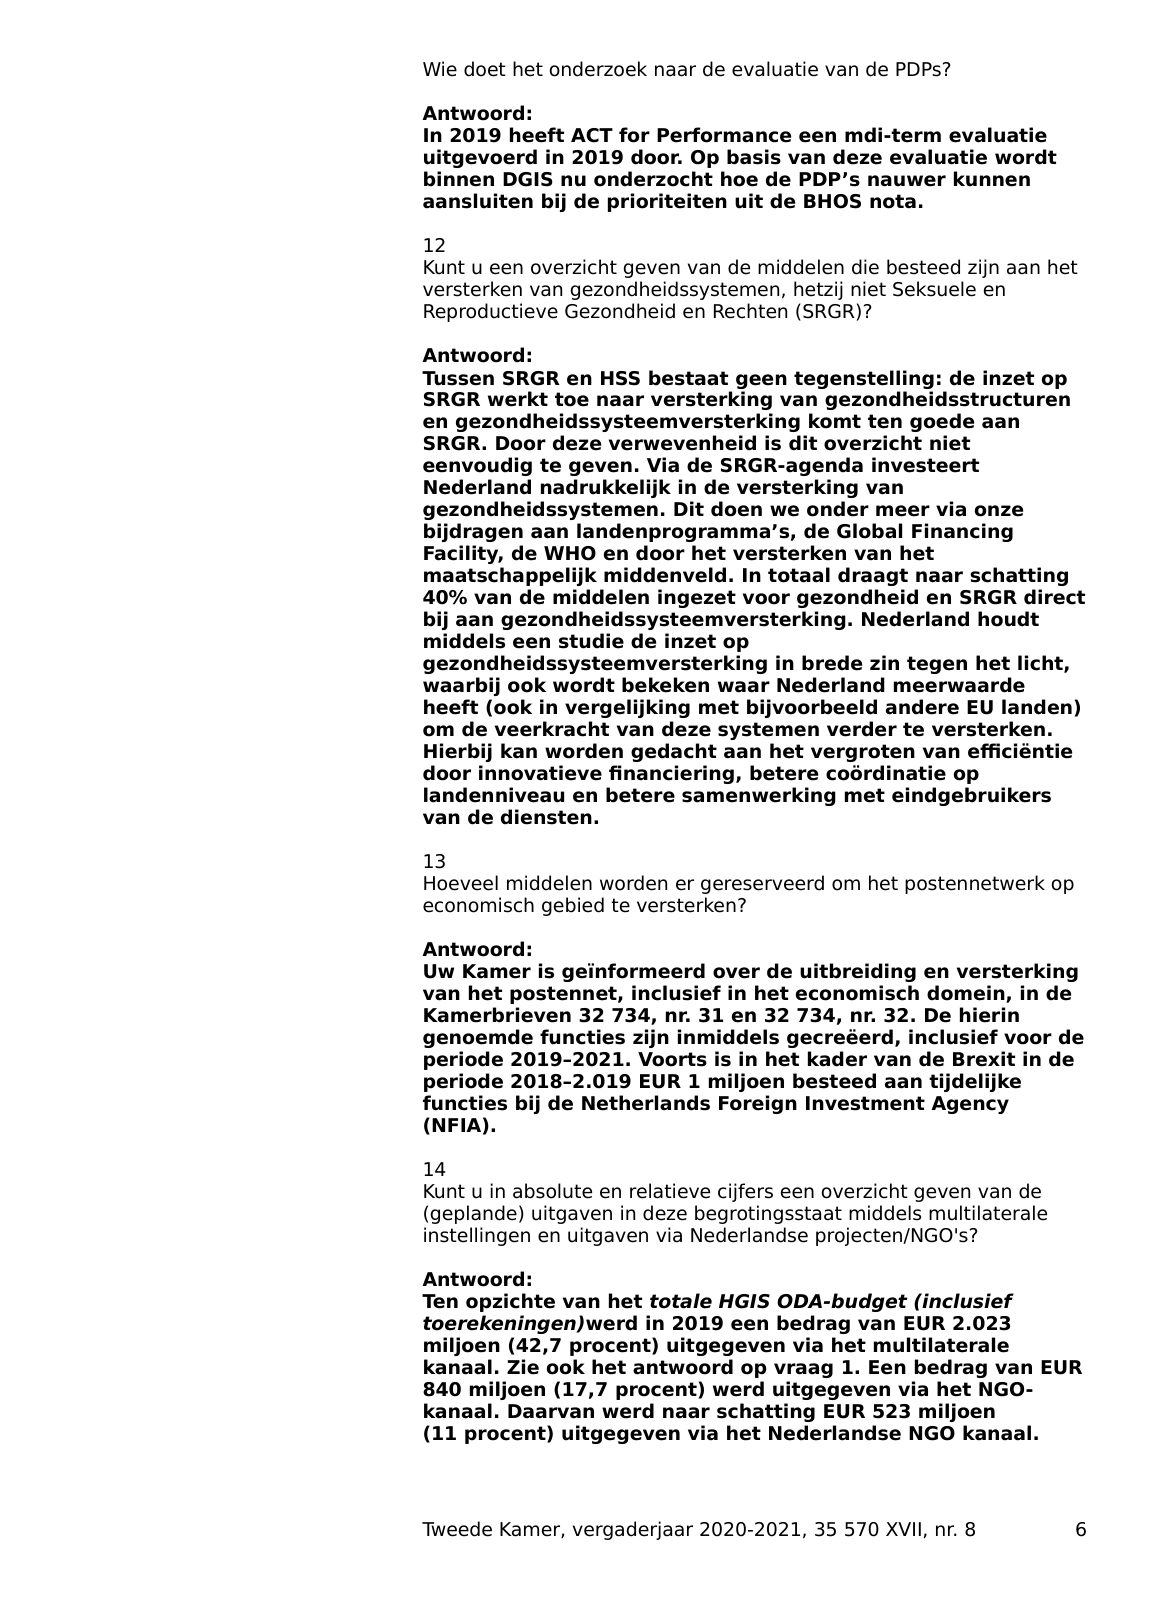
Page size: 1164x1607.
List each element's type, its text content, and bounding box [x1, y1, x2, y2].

text Antwoord: [422, 939, 1087, 961]
text Hoeveel middelen worden er gereserveerd om het postennetwerk op economisch gebied te versterken? [422, 873, 1087, 917]
text Tussen SRGR en HSS bestaat geen tegenstelling: de inzet op SRGR werkt toe naar versterking van gezondheidsstructuren en gezondheidssysteemversterking komt ten goede aan SRGR. Door deze verwevenheid is dit overzicht niet eenvoudig te geven. Via de SRGR-agenda investeert Nederland nadrukkelijk in de versterking van gezondheidssystemen. Dit doen we onder meer via onze bijdragen aan landenprogramma’s, de Global Financing Facility, de WHO en door het versterken van het maatschappelijk middenveld. In totaal draagt naar schatting 40% van de middelen ingezet voor gezondheid en SRGR direct bij aan gezondheidssysteemversterking. Nederland houdt middels een studie de inzet op gezondheidssysteemversterking in brede zin tegen het licht, waarbij ook wordt bekeken waar Nederland meerwaarde heeft (ook in vergelijking met bijvoorbeeld andere EU landen) om de veerkracht van deze systemen verder te versterken. Hierbij kan worden gedacht aan het vergroten van efficiëntie door innovatieve financiering, betere coördinatie op landenniveau en betere samenwerking met eindgebruikers van de diensten. [422, 367, 1087, 829]
text Ten opzichte van het totale HGIS ODA-budget (inclusief toerekeningen)werd in 2019 een bedrag van EUR 2.023 miljoen (42,7 procent) uitgegeven via het multilaterale kanaal. Zie ook het antwoord op vraag 1. Een bedrag van EUR 840 miljoen (17,7 procent) werd uitgegeven via het NGO-kanaal. Daarvan werd naar schatting EUR 523 miljoen (11 procent) uitgegeven via het Nederlandse NGO kanaal. [422, 1291, 1087, 1445]
text Kunt u een overzicht geven van de middelen die besteed zijn aan het versterken van gezondheidssystemen, hetzij niet Seksuele en Reproductieve Gezondheid en Rechten (SRGR)? [422, 257, 1087, 323]
text In 2019 heeft ACT for Performance een mdi-term evaluatie uitgevoerd in 2019 door. Op basis van deze evaluatie wordt binnen DGIS nu onderzocht hoe de PDP’s nauwer kunnen aansluiten bij de prioriteiten uit de BHOS nota. [422, 125, 1087, 213]
text Wie doet het onderzoek naar de evaluatie van de PDPs? [422, 59, 1087, 81]
text Antwoord: [422, 345, 1087, 367]
text Antwoord: [422, 103, 1087, 125]
text 14 [422, 1159, 1087, 1181]
text Uw Kamer is geïnformeerd over de uitbreiding en versterking van het postennet, inclusief in het economisch domein, in de Kamerbrieven 32 734, nr. 31 en 32 734, nr. 32. De hierin genoemde functies zijn inmiddels gecreëerd, inclusief voor de periode 2019–2021. Voorts is in het kader van de Brexit in de periode 2018–2.019 EUR 1 miljoen besteed aan tijdelijke functies bij de Netherlands Foreign Investment Agency (NFIA). [422, 961, 1087, 1137]
text 12 [422, 235, 1087, 257]
text Kunt u in absolute en relatieve cijfers een overzicht geven van de (geplande) uitgaven in deze begrotingsstaat middels multilaterale instellingen en uitgaven via Nederlandse projecten/NGO's? [422, 1181, 1087, 1247]
text 13 [422, 851, 1087, 873]
text Antwoord: [422, 1269, 1087, 1291]
